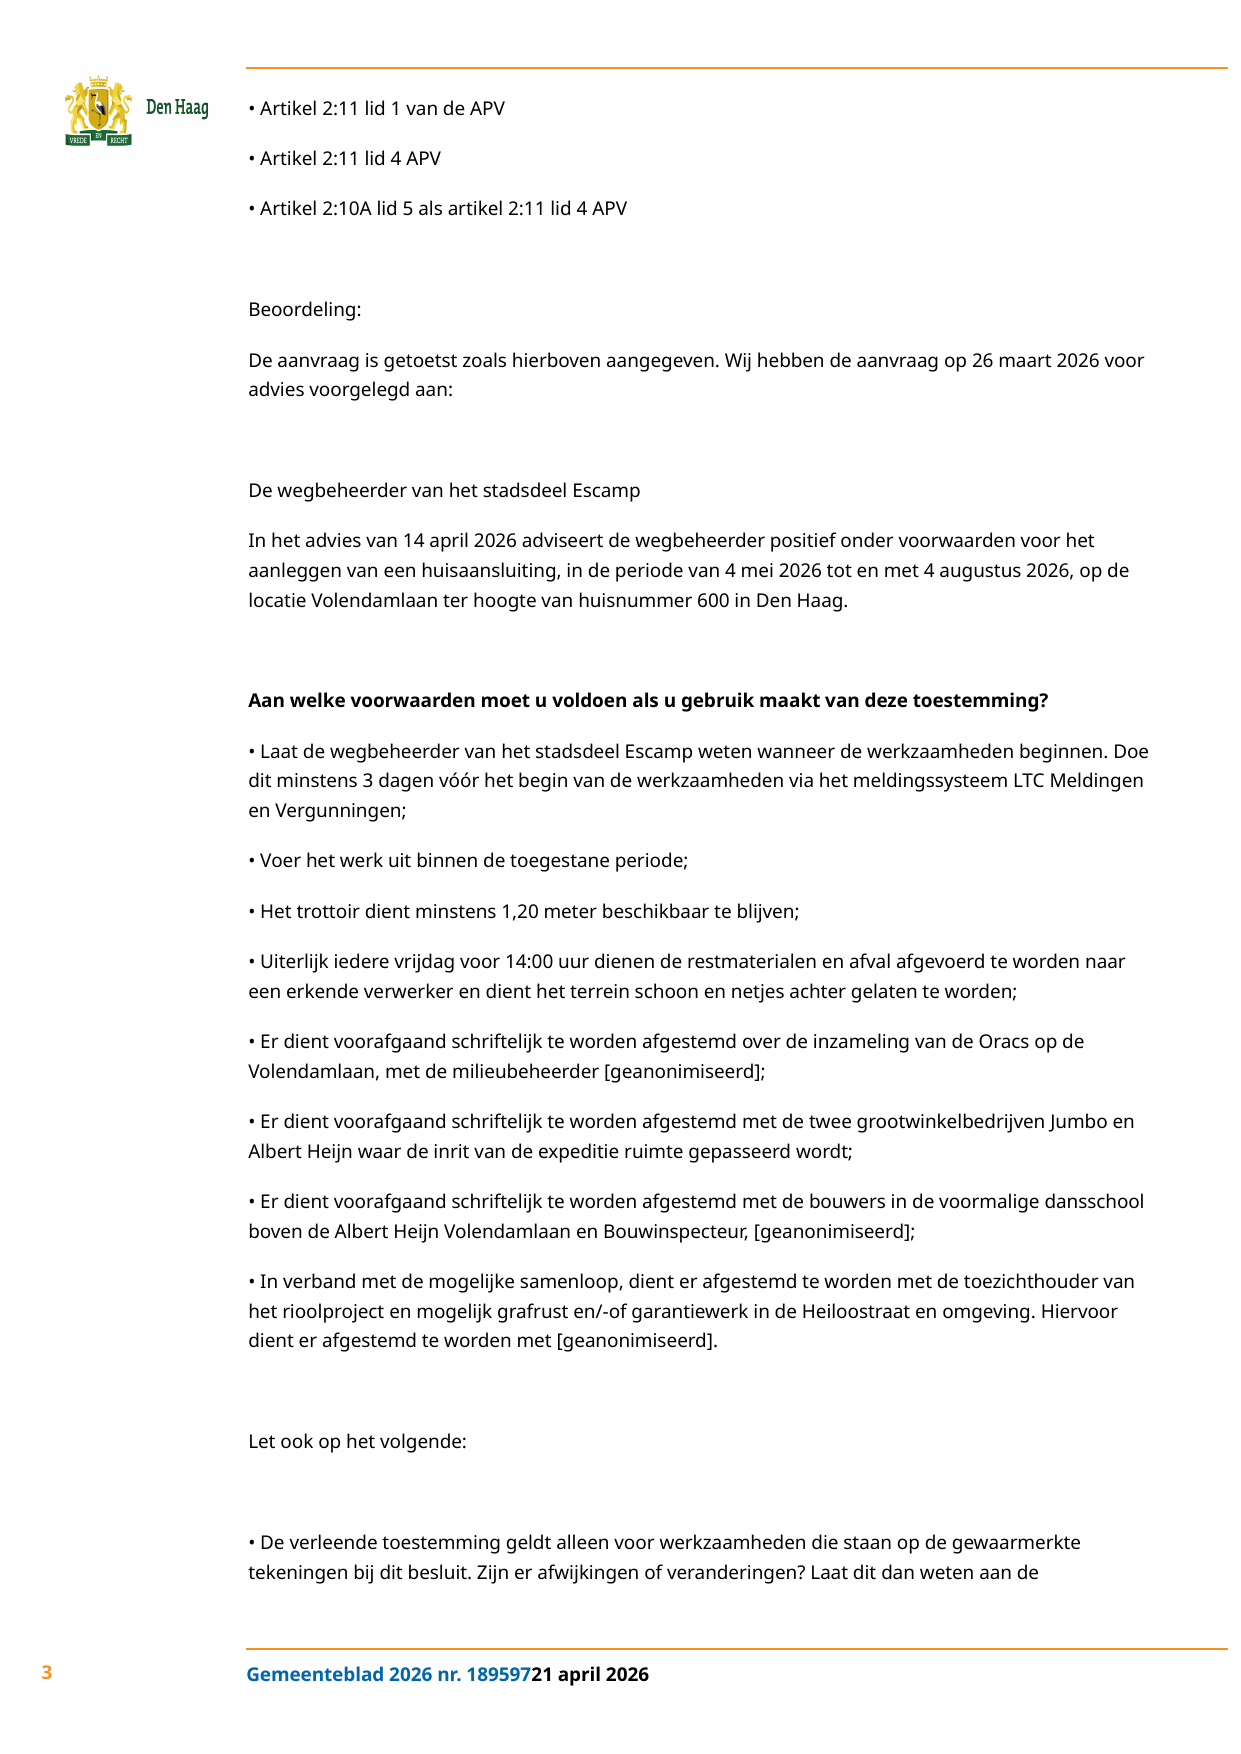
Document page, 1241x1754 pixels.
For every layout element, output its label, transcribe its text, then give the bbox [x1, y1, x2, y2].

text Aan welke voorwaarden moet u voldoen als u gebruik maakt van deze toestemming? [248, 688, 1152, 713]
text In het advies van 14 april 2026 adviseert de wegbeheerder positief onder voorwaarden voor het aanleggen van een huisaansluiting, in de periode van 4 mei 2026 tot en met 4 augustus 2026, op de locatie Volendamlaan ter hoogte van huisnummer 600 in Den Haag. [248, 528, 1152, 613]
text • Het trottoir dient minstens 1,20 meter beschikbaar te blijven; [248, 898, 1152, 924]
text • Uiterlijk iedere vrijdag voor 14:00 uur dienen de restmaterialen en afval afgevoerd te worden naar een erkende verwerker en dient het terrein schoon en netjes achter gelaten te worden; [248, 948, 1152, 1004]
text • De verleende toestemming geldt alleen voor werkzaamheden die staan op de gewaarmerkte tekeningen bij dit besluit. Zijn er afwijkingen of veranderingen? Laat dit dan weten aan de [248, 1529, 1152, 1585]
text Let ook op het volgende: [248, 1428, 1152, 1454]
text • Er dient voorafgaand schriftelijk te worden afgestemd met de twee grootwinkelbedrijven Jumbo en Albert Heijn waar de inrit van de expeditie ruimte gepasseerd wordt; [248, 1108, 1152, 1164]
picture [41, 47, 231, 172]
text • Artikel 2:10A lid 5 als artikel 2:11 lid 4 APV [248, 196, 1152, 221]
text • Er dient voorafgaand schriftelijk te worden afgestemd over de inzameling van de Oracs op de Volendamlaan, met de milieubeheerder [geanonimiseerd]; [248, 1028, 1152, 1084]
text Beoordeling: [248, 296, 1152, 322]
text • Er dient voorafgaand schriftelijk te worden afgestemd met de bouwers in de voormalige dansschool boven de Albert Heijn Volendamlaan en Bouwinspecteur, [geanonimiseerd]; [248, 1188, 1152, 1244]
text • Artikel 2:11 lid 4 APV [248, 145, 1152, 171]
text • Laat de wegbeheerder van het stadsdeel Escamp weten wanneer de werkzaamheden beginnen. Doe dit minstens 3 dagen vóór het begin van de werkzaamheden via het meldingssysteem LTC Meldingen en Vergunningen; [248, 738, 1152, 823]
text • Voer het werk uit binnen de toegestane periode; [248, 848, 1152, 873]
text De aanvraag is getoetst zoals hierboven aangegeven. Wij hebben de aanvraag op 26 maart 2026 voor advies voorgelegd aan: [248, 347, 1152, 402]
text • In verband met de mogelijke samenloop, dient er afgestemd te worden met de toezichthouder van het rioolproject en mogelijk grafrust en/-of garantiewerk in de Heiloostraat en omgeving. Hiervoor dient er afgestemd te worden met [geanonimiseerd]. [248, 1268, 1152, 1353]
text De wegbeheerder van het stadsdeel Escamp [248, 477, 1152, 503]
text • Artikel 2:11 lid 1 van de APV [248, 95, 1152, 121]
